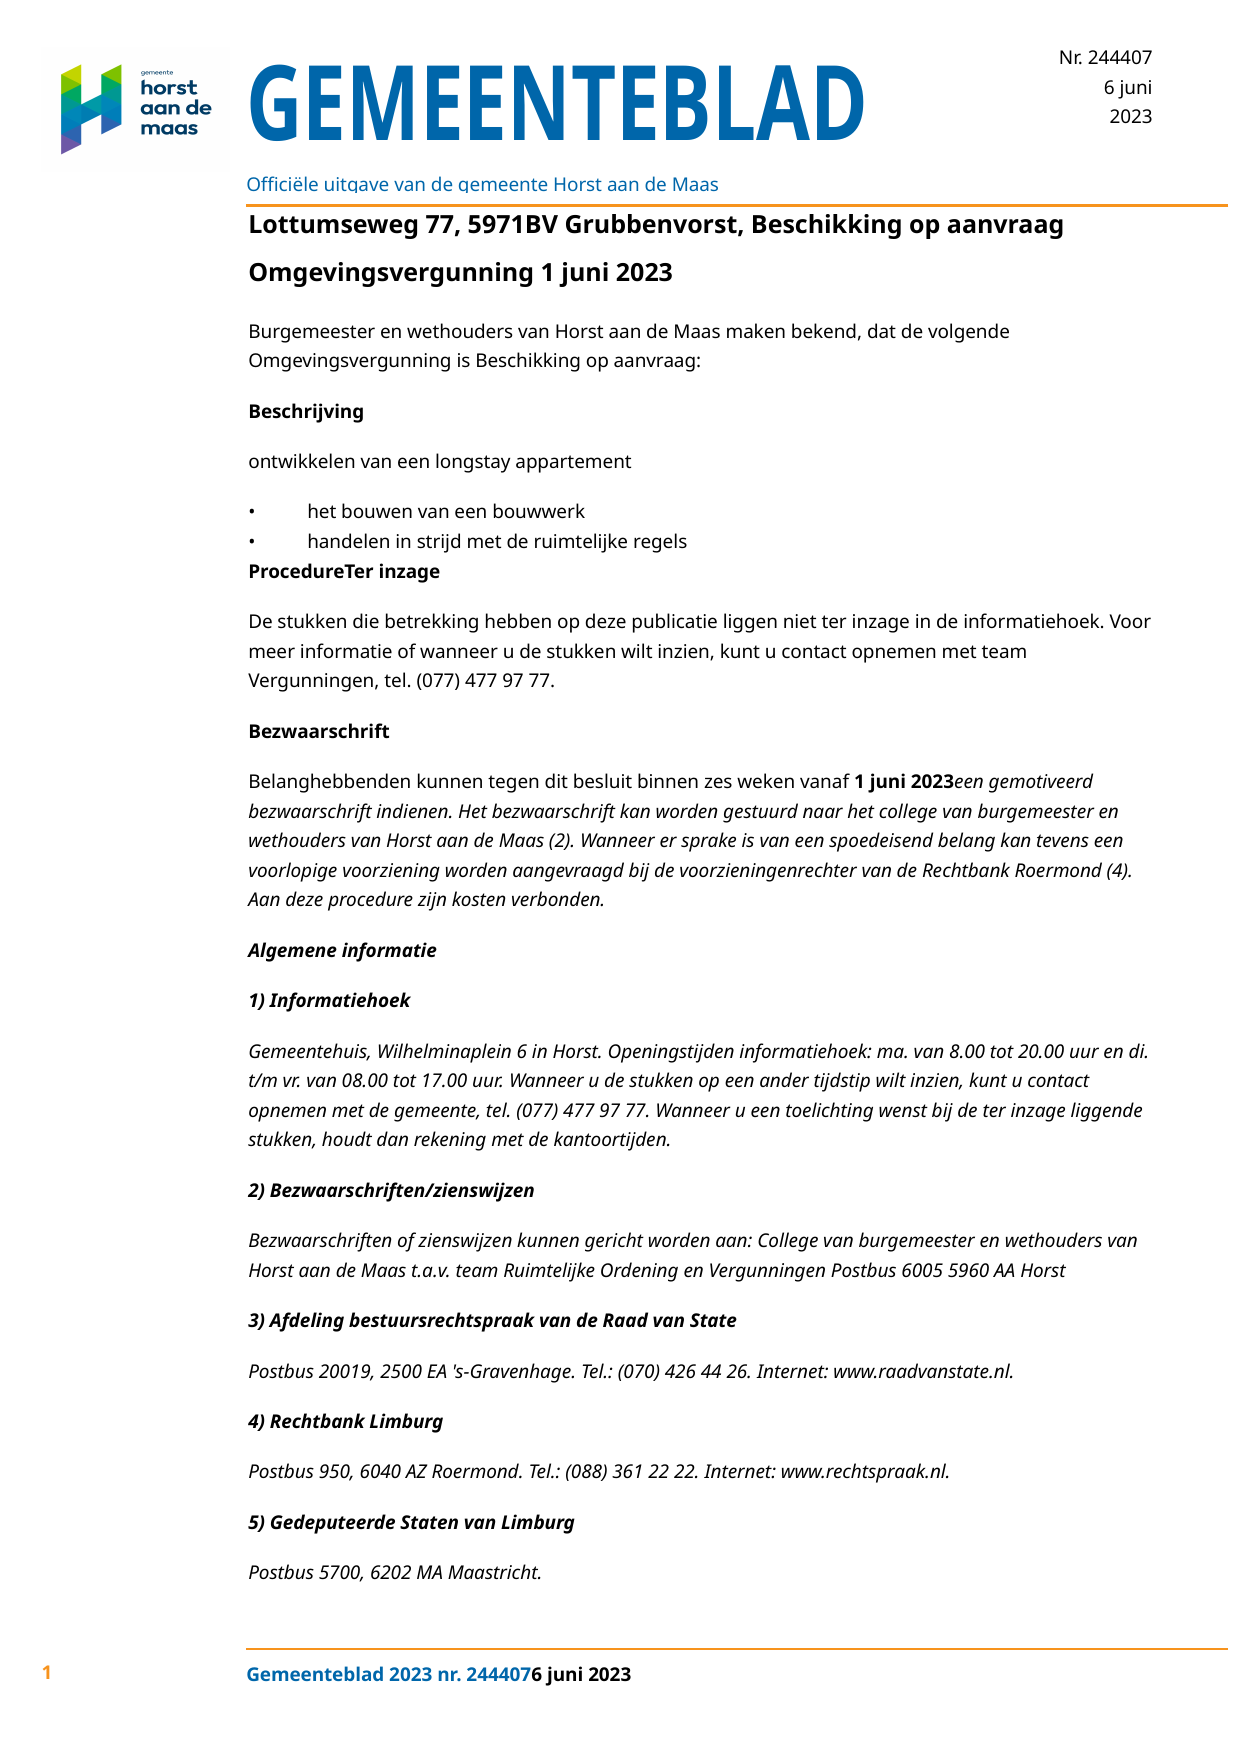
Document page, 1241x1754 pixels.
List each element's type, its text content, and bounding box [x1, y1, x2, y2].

text Postbus 20019, 2500 EA 's-Gravenhage. Tel.: (070) 426 44 26. Internet: www.raadvanstate.nl. [248, 1358, 1152, 1384]
text 3) Afdeling bestuursrechtspraak van de Raad van State [248, 1307, 1152, 1333]
text Belanghebbenden kunnen tegen dit besluit binnen zes weken vanaf 1 juni 2023een gemotiveerd bezwaarschrift indienen. Het bezwaarschrift kan worden gestuurd naar het college van burgemeester en wethouders van Horst aan de Maas (2). Wanneer er sprake is van een spoedeisend belang kan tevens een voorlopige voorziening worden aangevraagd bij de voorzieningenrechter van de Rechtbank Roermond (4). Aan deze procedure zijn kosten verbonden. [248, 768, 1152, 912]
text Gemeentehuis, Wilhelminaplein 6 in Horst. Openingstijden informatiehoek: ma. van 8.00 tot 20.00 uur en di. t/m vr. van 08.00 tot 17.00 uur. Wanneer u de stukken op een ander tijdstip wilt inzien, kunt u contact opnemen met de gemeente, tel. (077) 477 97 77. Wanneer u een toelichting wenst bij de ter inzage liggende stukken, houdt dan rekening met de kantoortijden. [248, 1038, 1152, 1152]
text ProcedureTer inzage [248, 558, 1152, 584]
list handelen in strijd met de ruimtelijke regels [248, 528, 1152, 554]
list het bouwen van een bouwwerk [248, 499, 1152, 524]
text ontwikkelen van een longstay appartement [248, 448, 1152, 474]
text 1) Informatiehoek [248, 987, 1152, 1013]
text Algemene informatie [248, 937, 1152, 963]
text 5) Gedeputeerde Staten van Limburg [248, 1509, 1152, 1535]
text Bezwaarschriften of zienswijzen kunnen gericht worden aan: College van burgemeester en wethouders van Horst aan de Maas t.a.v. team Ruimtelijke Ordening en Vergunningen Postbus 6005 5960 AA Horst [248, 1227, 1152, 1283]
text De stukken die betrekking hebben op deze publicatie liggen niet ter inzage in de informatiehoek. Voor meer informatie of wanneer u de stukken wilt inzien, kunt u contact opnemen met team Vergunningen, tel. (077) 477 97 77. [248, 608, 1152, 693]
text Postbus 950, 6040 AZ Roermond. Tel.: (088) 361 22 22. Internet: www.rechtspraak.nl. [248, 1459, 1152, 1484]
text Postbus 5700, 6202 MA Maastricht. [248, 1559, 1152, 1585]
text Lottumseweg 77, 5971BV Grubbenvorst, Beschikking op aanvraag Omgevingsvergunning 1 juni 2023 [248, 207, 1152, 288]
text Bezwaarschrift [248, 718, 1152, 744]
text Burgemeester en wethouders van Horst aan de Maas maken bekend, dat de volgende Omgevingsvergunning is Beschikking op aanvraag: [248, 318, 1152, 373]
text 4) Rechtbank Limburg [248, 1408, 1152, 1434]
picture [41, 47, 231, 172]
text Beschrijving [248, 398, 1152, 424]
text 2) Bezwaarschriften/zienswijzen [248, 1177, 1152, 1203]
